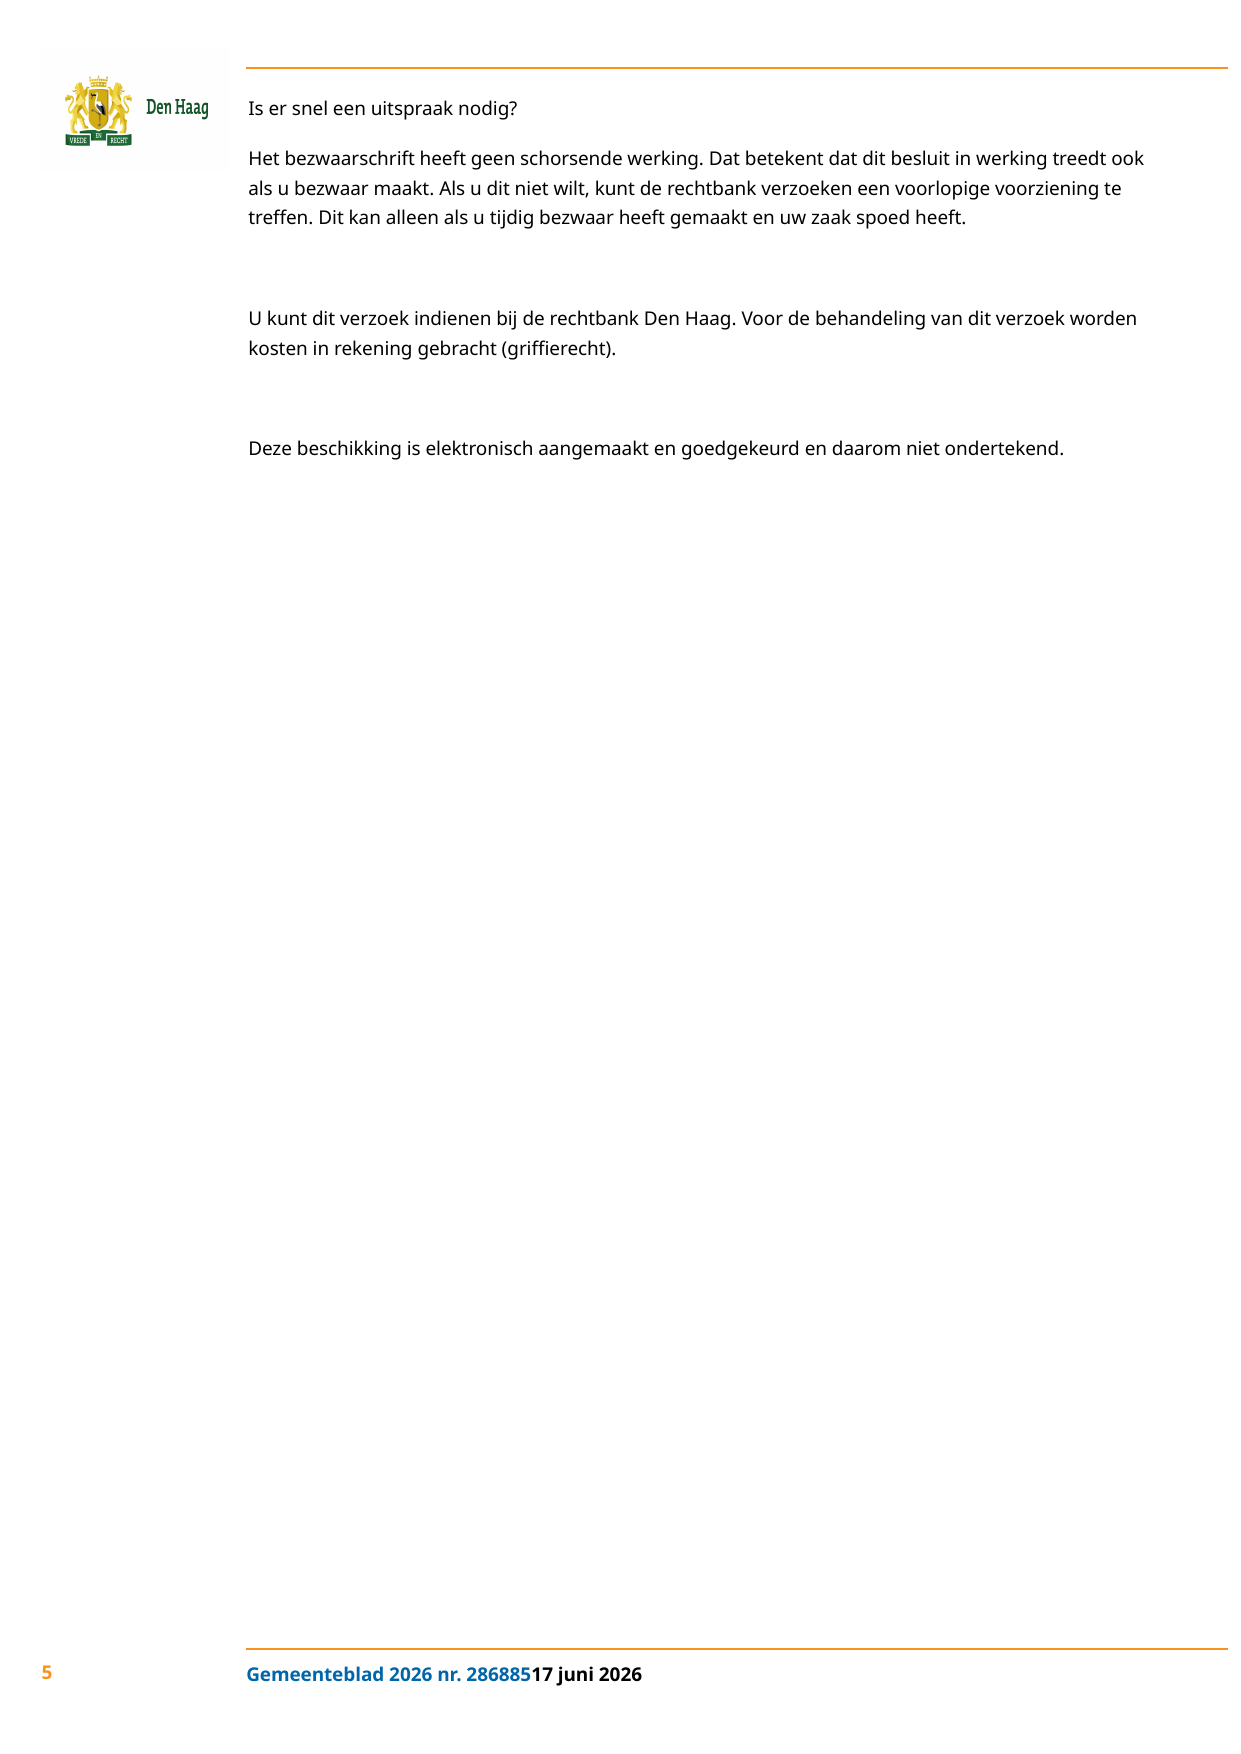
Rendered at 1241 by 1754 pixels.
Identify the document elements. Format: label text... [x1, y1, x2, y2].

text Is er snel een uitspraak nodig? [248, 95, 1152, 121]
text Het bezwaarschrift heeft geen schorsende werking. Dat betekent dat dit besluit in werking treedt ook als u bezwaar maakt. Als u dit niet wilt, kunt de rechtbank verzoeken een voorlopige voorziening te treffen. Dit kan alleen als u tijdig bezwaar heeft gemaakt en uw zaak spoed heeft. [248, 145, 1152, 230]
text Deze beschikking is elektronisch aangemaakt en goedgekeurd en daarom niet ondertekend. [248, 436, 1152, 461]
picture [41, 47, 231, 172]
text U kunt dit verzoek indienen bij de rechtbank Den Haag. Voor de behandeling van dit verzoek worden kosten in rekening gebracht (griffierecht). [248, 305, 1152, 361]
